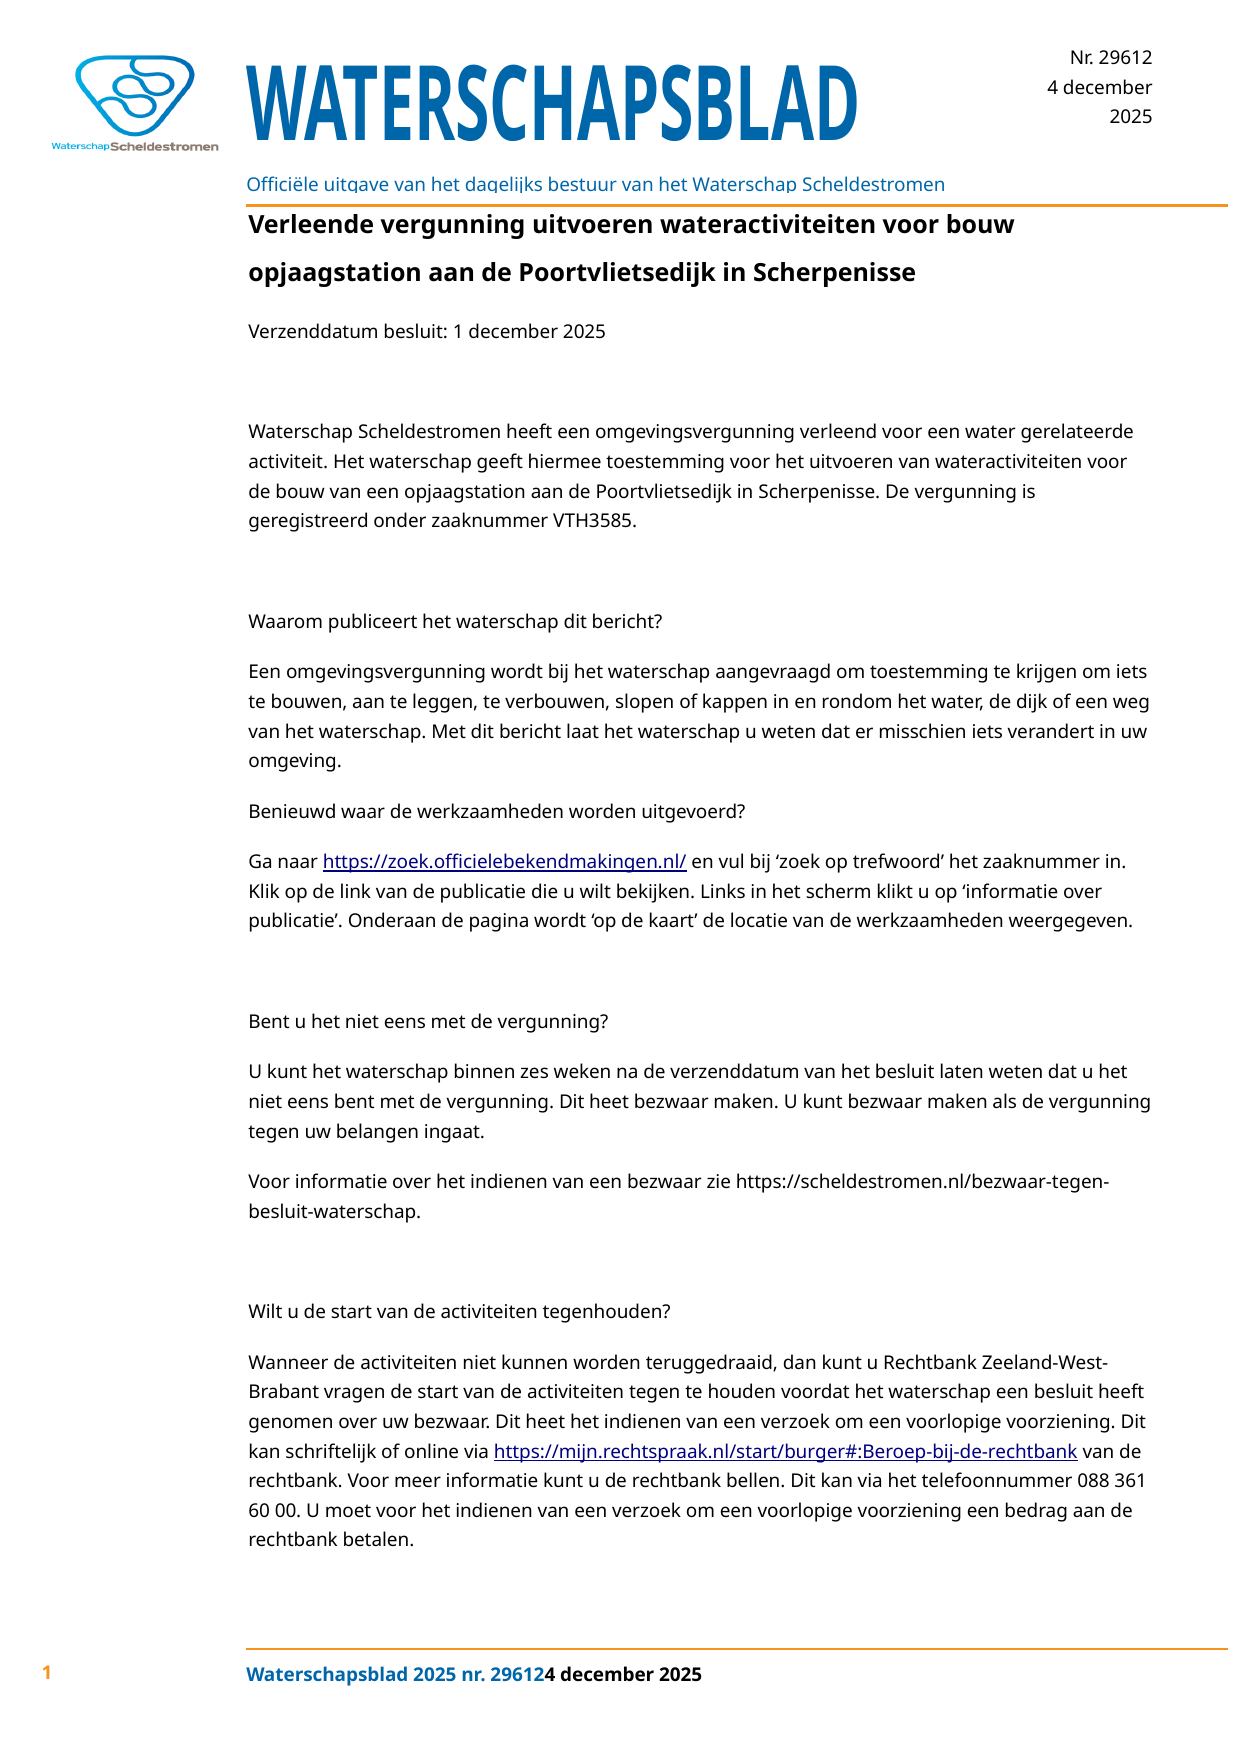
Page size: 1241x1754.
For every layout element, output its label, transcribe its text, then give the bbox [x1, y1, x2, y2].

text Verleende vergunning uitvoeren wateractiviteiten voor bouw opjaagstation aan de Poortvlietsedijk in Scherpenisse [248, 207, 1152, 288]
text U kunt het waterschap binnen zes weken na de verzenddatum van het besluit laten weten dat u het niet eens bent met de vergunning. Dit heet bezwaar maken. U kunt bezwaar maken als de vergunning tegen uw belangen ingaat. [248, 1059, 1152, 1144]
text Wilt u de start van de activiteiten tegenhouden? [248, 1299, 1152, 1324]
text Voor informatie over het indienen van een bezwaar zie https://scheldestromen.nl/bezwaar-tegen-besluit-waterschap. [248, 1168, 1152, 1224]
text Waterschap Scheldestromen heeft een omgevingsvergunning verleend voor een water gerelateerde activiteit. Het waterschap geeft hiermee toestemming voor het uitvoeren van wateractiviteiten voor de bouw van een opjaagstation aan de Poortvlietsedijk in Scherpenisse. De vergunning is geregistreerd onder zaaknummer VTH3585. [248, 419, 1152, 533]
text Benieuwd waar de werkzaamheden worden uitgevoerd? [248, 798, 1152, 824]
picture [41, 47, 231, 172]
text Wanneer de activiteiten niet kunnen worden teruggedraaid, dan kunt u Rechtbank Zeeland-West-Brabant vragen de start van de activiteiten tegen te houden voordat het waterschap een besluit heeft genomen over uw bezwaar. Dit heet het indienen van een verzoek om een voorlopige voorziening. Dit kan schriftelijk of online via https://mijn.rechtspraak.nl/start/burger#:Beroep-bij-de-rechtbank van de rechtbank. Voor meer informatie kunt u de rechtbank bellen. Dit kan via het telefoonnummer 088 361 60 00. U moet voor het indienen van een verzoek om een voorlopige voorziening een bedrag aan de rechtbank betalen. [248, 1349, 1152, 1552]
text Een omgevingsvergunning wordt bij het waterschap aangevraagd om toestemming te krijgen om iets te bouwen, aan te leggen, te verbouwen, slopen of kappen in en rondom het water, de dijk of een weg van het waterschap. Met dit bericht laat het waterschap u weten dat er misschien iets verandert in uw omgeving. [248, 659, 1152, 773]
text Bent u het niet eens met de vergunning? [248, 1008, 1152, 1034]
text Verzenddatum besluit: 1 december 2025 [248, 318, 1152, 344]
text Waarom publiceert het waterschap dit bericht? [248, 608, 1152, 634]
text Ga naar https://zoek.officielebekendmakingen.nl/ en vul bij ‘zoek op trefwoord’ het zaaknummer in. Klik op de link van de publicatie die u wilt bekijken. Links in het scherm klikt u op ‘informatie over publicatie’. Onderaan de pagina wordt ‘op de kaart’ de locatie van de werkzaamheden weergegeven. [248, 848, 1152, 933]
